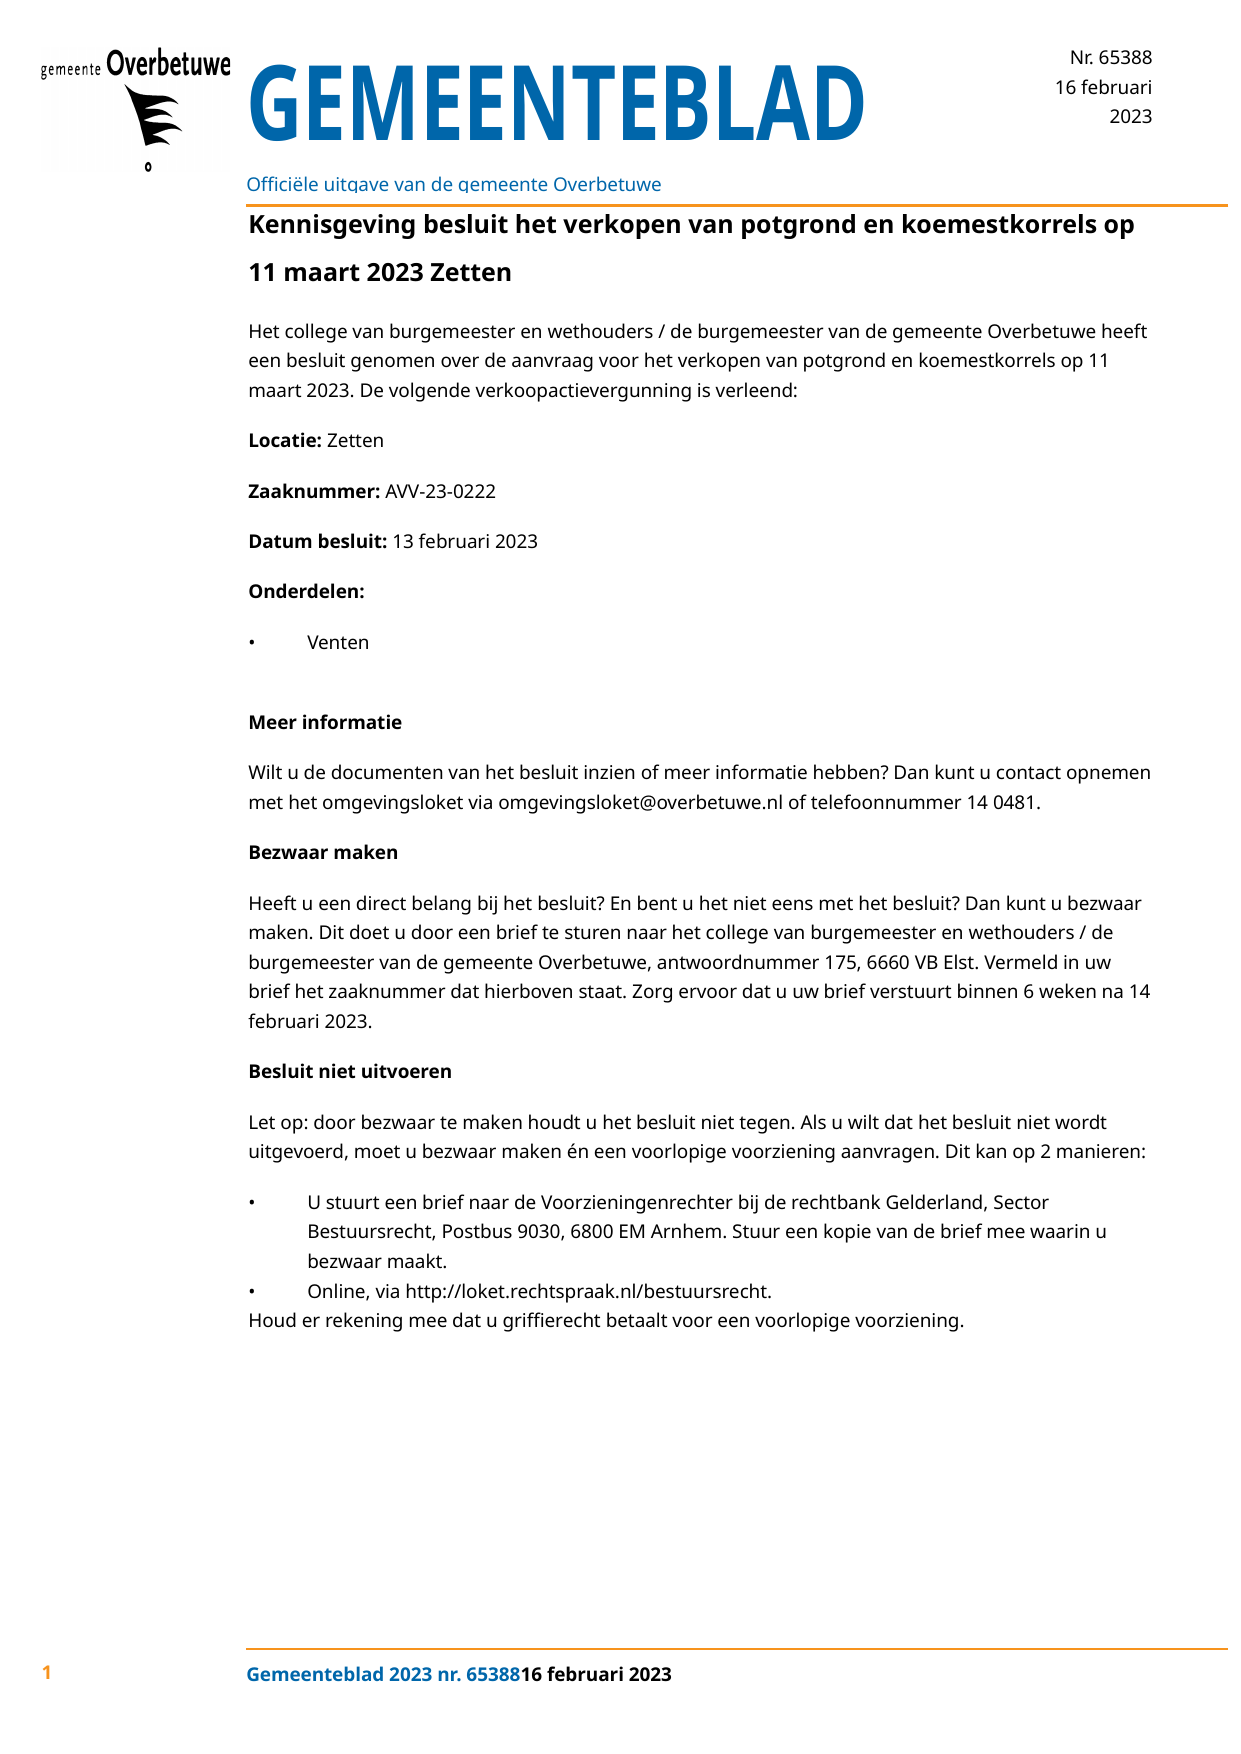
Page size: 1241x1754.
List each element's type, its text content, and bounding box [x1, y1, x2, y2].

text Besluit niet uitvoeren [248, 1059, 1152, 1084]
text Datum besluit: 13 februari 2023 [248, 528, 1152, 554]
text Heeft u een direct belang bij het besluit? En bent u het niet eens met het besluit? Dan kunt u bezwaar maken. Dit doet u door een brief te sturen naar het college van burgemeester en wethouders / de burgemeester van de gemeente Overbetuwe, antwoordnummer 175, 6660 VB Elst. Vermeld in uw brief het zaaknummer dat hierboven staat. Zorg ervoor dat u uw brief verstuurt binnen 6 weken na 14 februari 2023. [248, 890, 1152, 1034]
text Kennisgeving besluit het verkopen van potgrond en koemestkorrels op 11 maart 2023 Zetten [248, 207, 1152, 288]
list Online, via http://loket.rechtspraak.nl/bestuursrecht. [248, 1278, 1152, 1304]
list Venten [248, 629, 1152, 655]
picture [41, 47, 231, 172]
text Let op: door bezwaar te maken houdt u het besluit niet tegen. Als u wilt dat het besluit niet wordt uitgevoerd, moet u bezwaar maken én een voorlopige voorziening aanvragen. Dit kan op 2 manieren: [248, 1109, 1152, 1164]
text Bezwaar maken [248, 839, 1152, 865]
text Houd er rekening mee dat u griffierecht betaalt voor een voorlopige voorziening. [248, 1307, 1152, 1333]
list U stuurt een brief naar de Voorzieningenrechter bij de rechtbank Gelderland, Sector Bestuursrecht, Postbus 9030, 6800 EM Arnhem. Stuur een kopie van de brief mee waarin u bezwaar maakt. [248, 1189, 1152, 1274]
text Wilt u de documenten van het besluit inzien of meer informatie hebben? Dan kunt u contact opnemen met het omgevingsloket via omgevingsloket@overbetuwe.nl of telefoonnummer 14 0481. [248, 759, 1152, 815]
text Zaaknummer: AVV-23-0222 [248, 478, 1152, 504]
text Het college van burgemeester en wethouders / de burgemeester van de gemeente Overbetuwe heeft een besluit genomen over de aanvraag voor het verkopen van potgrond en koemestkorrels op 11 maart 2023. De volgende verkoopactievergunning is verleend: [248, 318, 1152, 403]
text Onderdelen: [248, 579, 1152, 604]
text Meer informatie [248, 709, 1152, 735]
text Locatie: Zetten [248, 427, 1152, 453]
